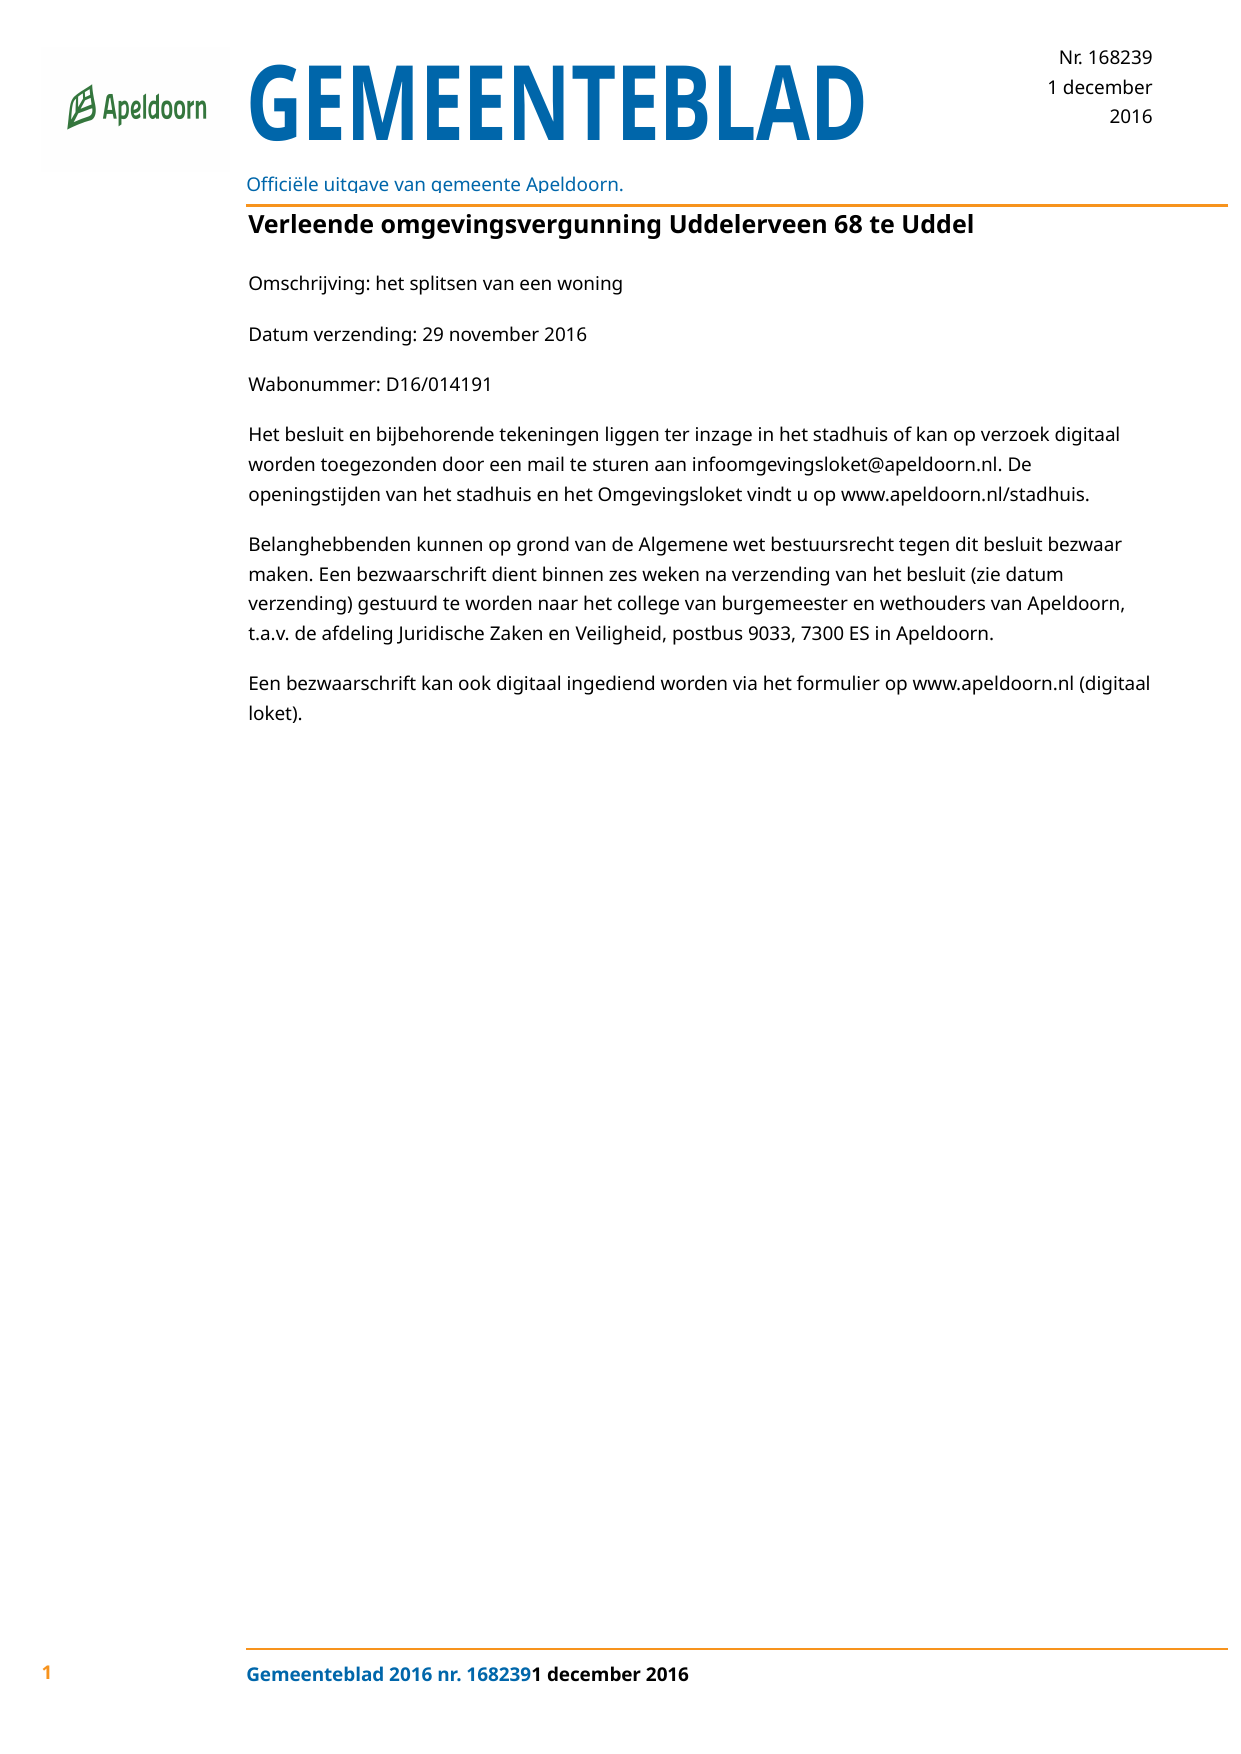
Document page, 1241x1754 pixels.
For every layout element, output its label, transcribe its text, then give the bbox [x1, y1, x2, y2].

text Een bezwaarschrift kan ook digitaal ingediend worden via het formulier op www.apeldoorn.nl (digitaal loket). [248, 670, 1152, 726]
picture [41, 47, 231, 172]
text Belanghebbenden kunnen op grond van de Algemene wet bestuursrecht tegen dit besluit bezwaar maken. Een bezwaarschrift dient binnen zes weken na verzending van het besluit (zie datum verzending) gestuurd te worden naar het college van burgemeester en wethouders van Apeldoorn, t.a.v. de afdeling Juridische Zaken en Veiligheid, postbus 9033, 7300 ES in Apeldoorn. [248, 531, 1152, 646]
text Het besluit en bijbehorende tekeningen liggen ter inzage in het stadhuis of kan op verzoek digitaal worden toegezonden door een mail te sturen aan infoomgevingsloket@apeldoorn.nl. De openingstijden van het stadhuis en het Omgevingsloket vindt u op www.apeldoorn.nl/stadhuis. [248, 422, 1152, 506]
text Datum verzending: 29 november 2016 [248, 321, 1152, 346]
text Wabonummer: D16/014191 [248, 371, 1152, 397]
text Verleende omgevingsvergunning Uddelerveen 68 te Uddel [248, 207, 1152, 241]
text Omschrijving: het splitsen van een woning [248, 270, 1152, 296]
